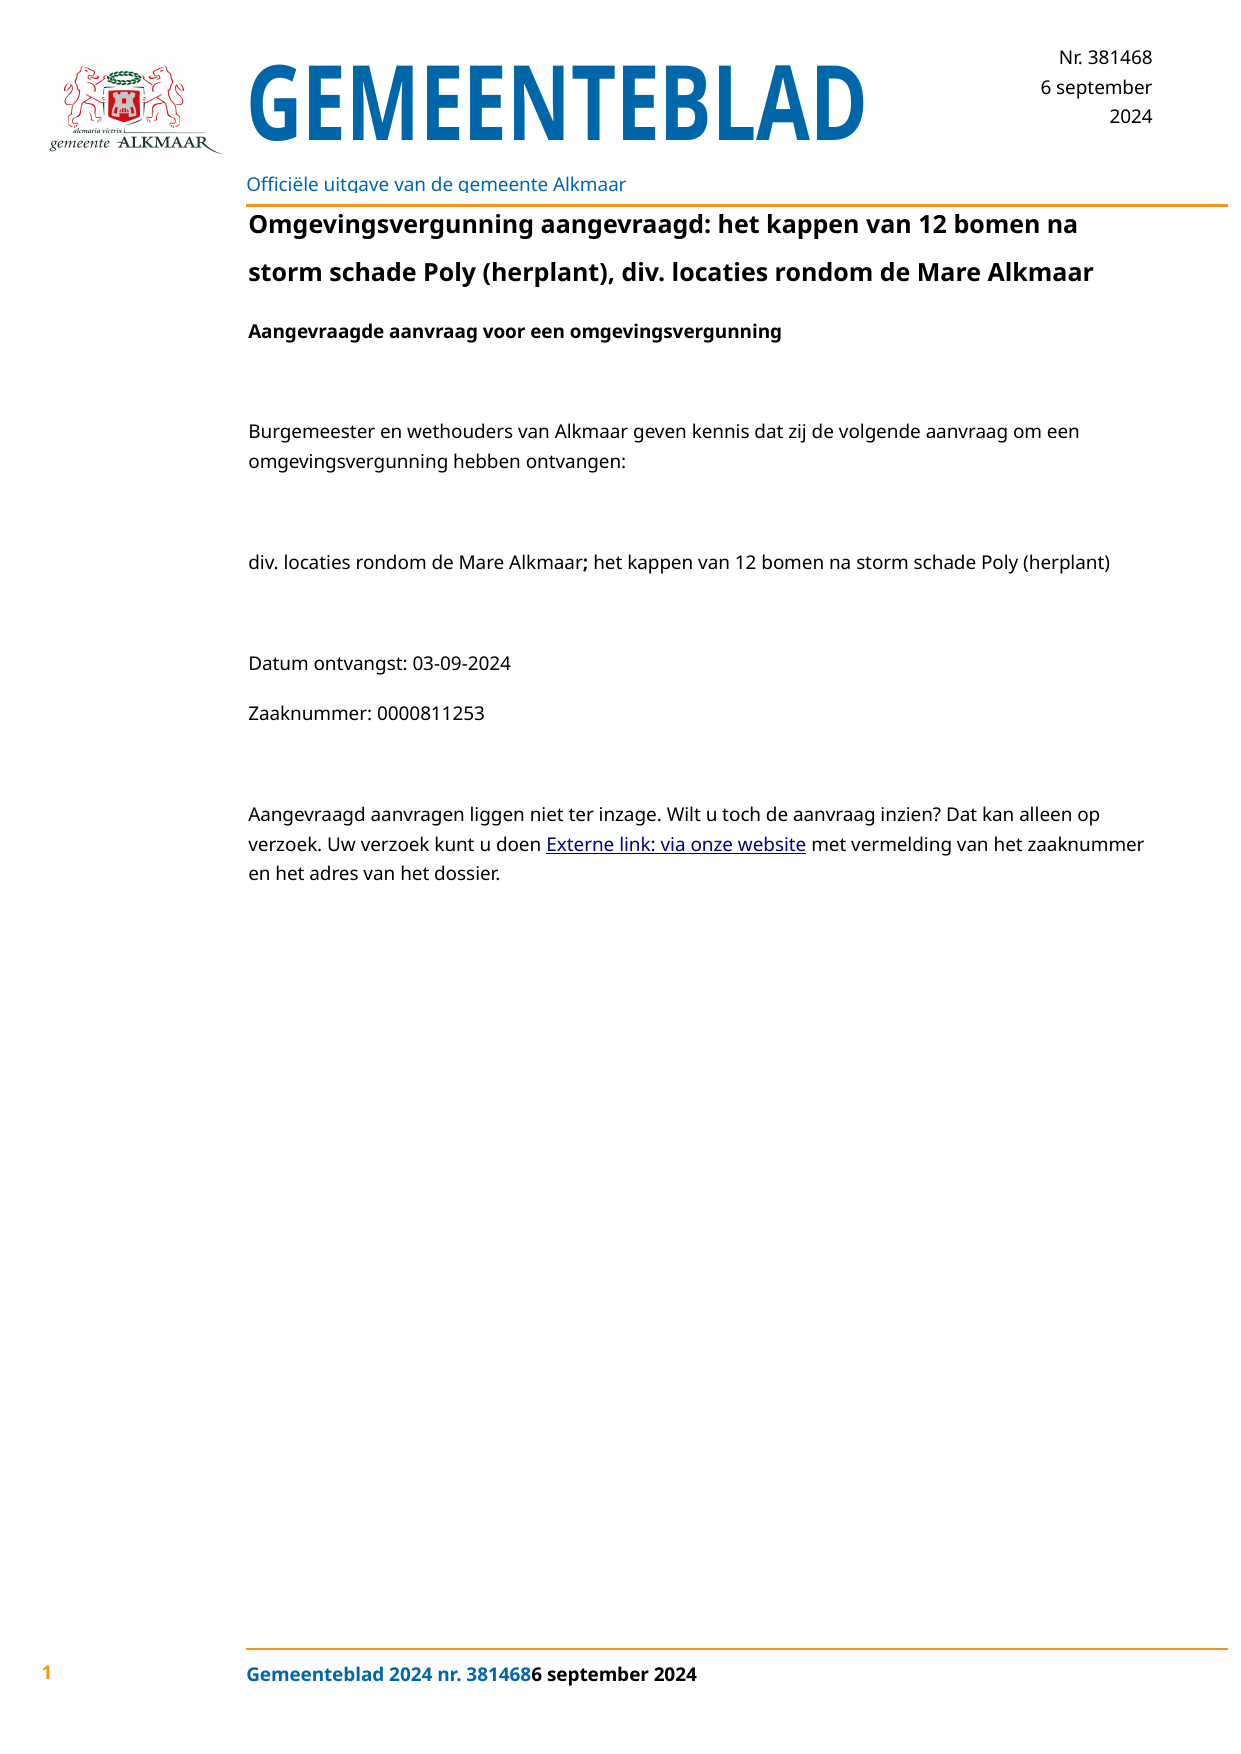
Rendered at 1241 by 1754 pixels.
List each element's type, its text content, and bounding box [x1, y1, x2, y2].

text Datum ontvangst: 03-09-2024 [248, 650, 1152, 676]
text div. locaties rondom de Mare Alkmaar; het kappen van 12 bomen na storm schade Poly (herplant) [248, 549, 1152, 575]
text Zaaknummer: 0000811253 [248, 700, 1152, 726]
text Aangevraagd aanvragen liggen niet ter inzage. Wilt u toch de aanvraag inzien? Dat kan alleen op verzoek. Uw verzoek kunt u doen Externe link: via onze website met vermelding van het zaaknummer en het adres van het dossier. [248, 801, 1152, 886]
picture [41, 47, 231, 172]
text Burgemeester en wethouders van Alkmaar geven kennis dat zij de volgende aanvraag om een omgevingsvergunning hebben ontvangen: [248, 419, 1152, 474]
text Aangevraagde aanvraag voor een omgevingsvergunning [248, 318, 1152, 344]
text Omgevingsvergunning aangevraagd: het kappen van 12 bomen na storm schade Poly (herplant), div. locaties rondom de Mare Alkmaar [248, 207, 1152, 288]
